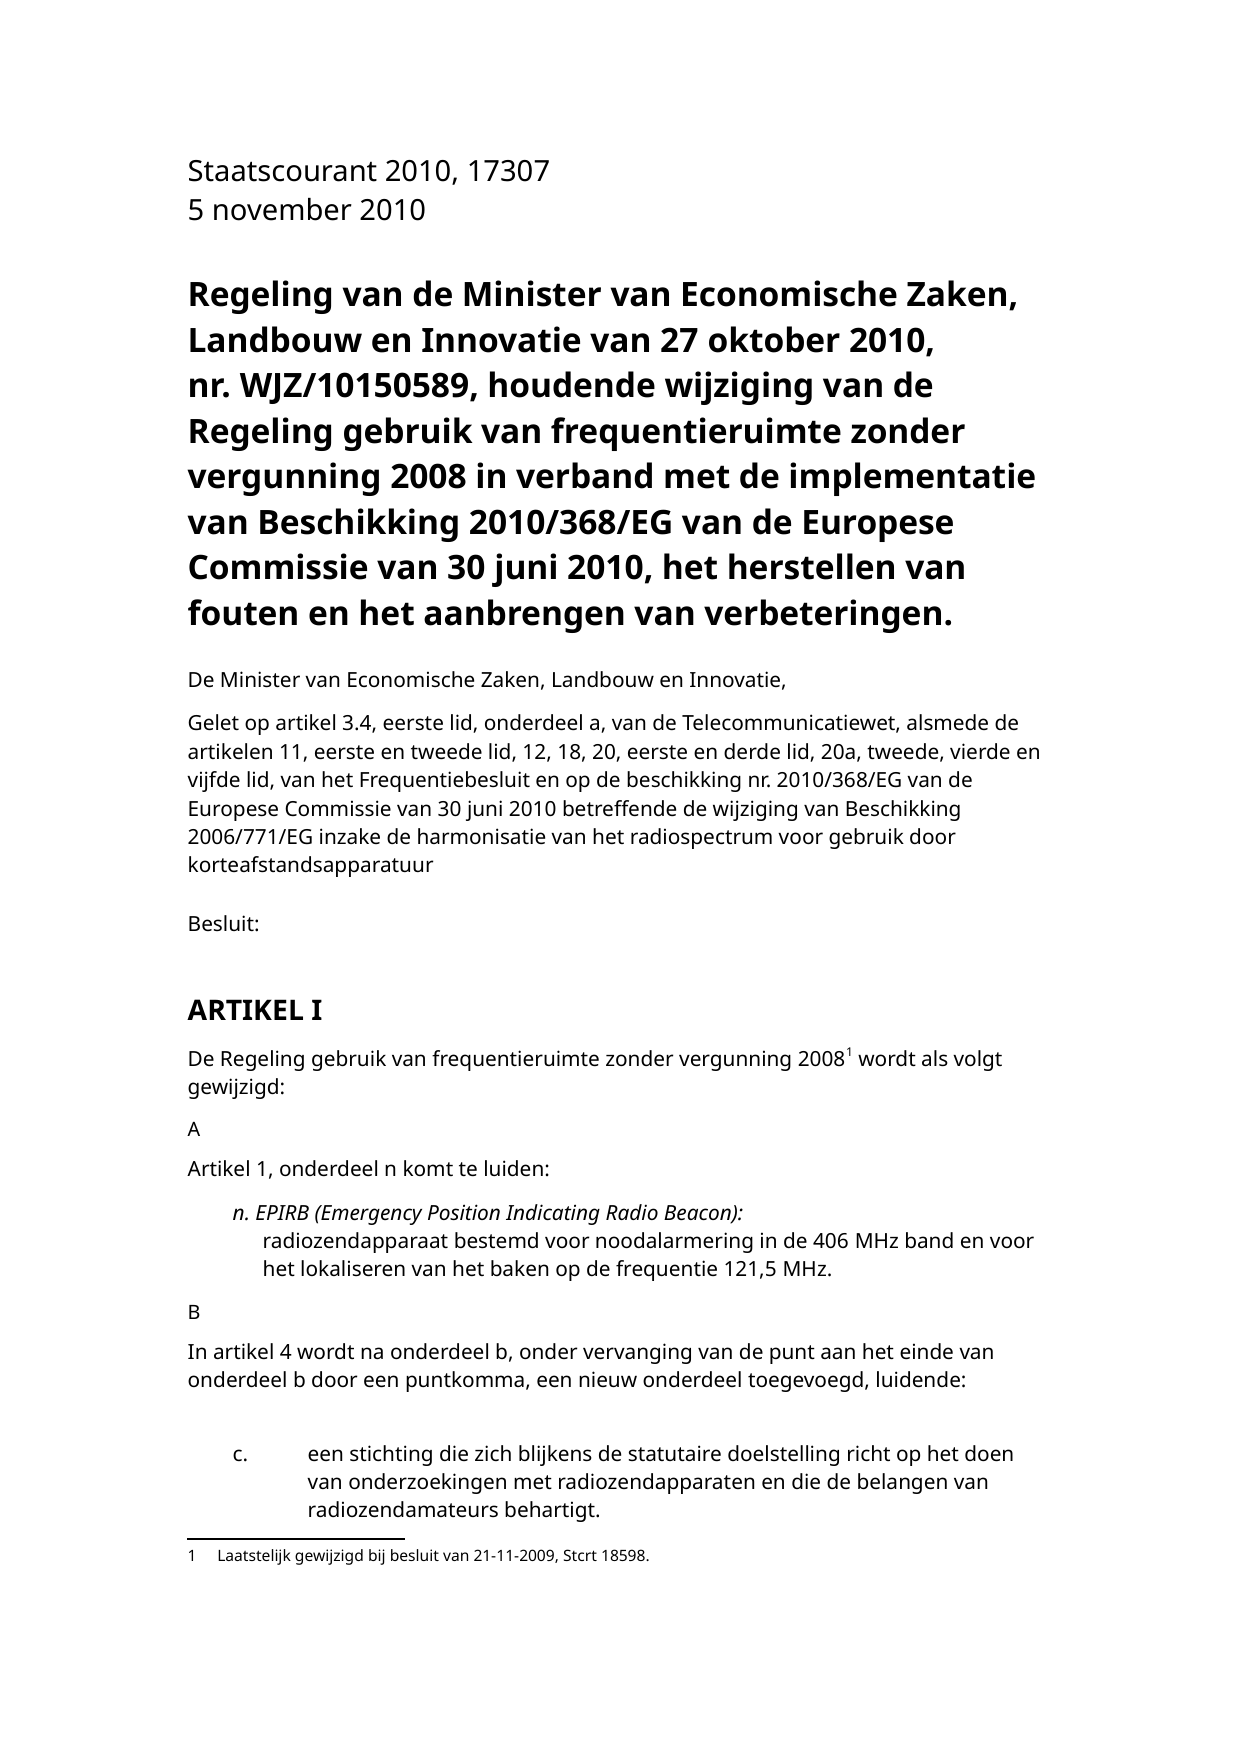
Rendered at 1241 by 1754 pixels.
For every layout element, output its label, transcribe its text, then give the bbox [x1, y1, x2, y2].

text De Minister van Economische Zaken, Landbouw en Innovatie, [187, 665, 1053, 693]
list een stichting die zich blijkens de statutaire doelstelling richt op het doen van onderzoekingen met radiozendapparaten en die de belangen van radiozendamateurs behartigt. [232, 1439, 1053, 1524]
text De Regeling gebruik van frequentieruimte zonder vergunning 2008 wordt als volgt gewijzigd: [187, 1044, 1053, 1101]
text A [187, 1116, 1053, 1142]
text In artikel 4 wordt na onderdeel b, onder vervanging van de punt aan het einde van onderdeel b door een puntkomma, een nieuw onderdeel toegevoegd, luidende: [187, 1337, 1053, 1394]
text Gelet op artikel 3.4, eerste lid, onderdeel a, van de Telecommunicatiewet, alsmede de artikelen 11, eerste en tweede lid, 12, 18, 20, eerste en derde lid, 20a, tweede, vierde en vijfde lid, van het Frequentiebesluit en op de beschikking nr. 2010/368/EG van de Europese Commissie van 30 juni 2010 betreffende de wijziging van Beschikking 2006/771/EG inzake de harmonisatie van het radiospectrum voor gebruik door korteafstandsapparatuur [187, 708, 1053, 879]
text radiozendapparaat bestemd voor noodalarmering in de 406 MHz band en voor het lokaliseren van het baken op de frequentie 121,5 MHz. [262, 1226, 1053, 1283]
text 5 november 2010 [187, 190, 1053, 229]
text Besluit: [187, 909, 1053, 937]
subtitle Regeling van de Minister van Economische Zaken, Landbouw en Innovatie van 27 oktober 2010, nr. WJZ/10150589, houdende wijziging van de Regeling gebruik van frequentieruimte zonder vergunning 2008 in verband met de implementatie van Beschikking 2010/368/EG van de Europese Commissie van 30 juni 2010, het herstellen van fouten en het aanbrengen van verbeteringen. [187, 271, 1053, 635]
text B [187, 1298, 1053, 1325]
subtitle ARTIKEL I [187, 990, 1053, 1029]
text n. EPIRB (Emergency Position Indicating Radio Beacon): [232, 1198, 1053, 1226]
text Artikel 1, onderdeel n komt te luiden: [187, 1154, 1053, 1183]
text Staatscourant 2010, 17307 [187, 150, 1053, 190]
text Laatstelijk gewijzigd bij besluit van 21-11-2009, Stcrt 18598. [187, 1538, 1053, 1566]
